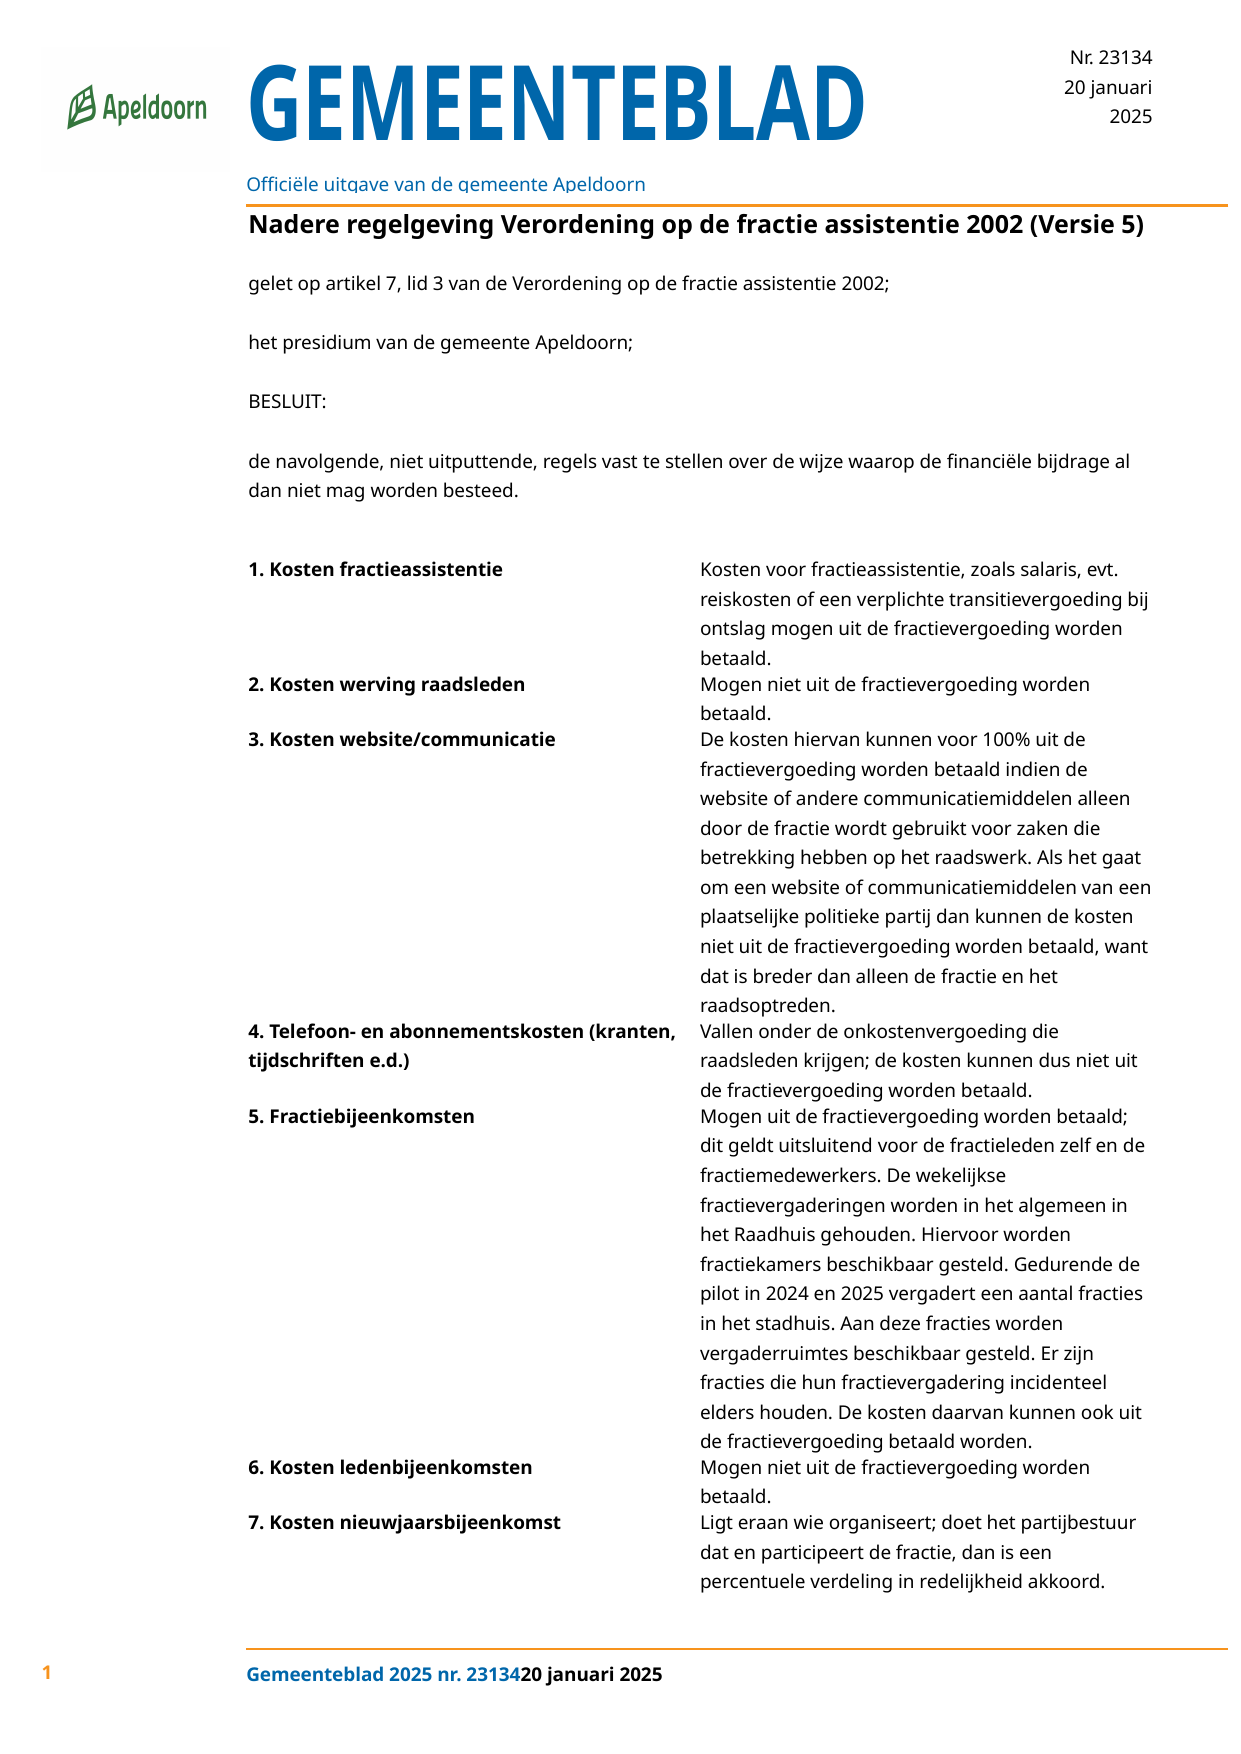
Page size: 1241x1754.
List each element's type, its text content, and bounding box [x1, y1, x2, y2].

table_cell Ligt eraan wie organiseert; doet het partijbestuur dat en participeert de fractie, dan is een percentuele verdeling in redelijkheid akkoord. [700, 1510, 1152, 1594]
text het presidium van de gemeente Apeldoorn; [248, 329, 1152, 355]
table_cell 4. Telefoon- en abonnementskosten (kranten, tijdschriften e.d.) [248, 1018, 700, 1103]
picture [41, 47, 231, 172]
table_cell De kosten hiervan kunnen voor 100% uit de fractievergoeding worden betaald indien de website of andere communicatiemiddelen alleen door de fractie wordt gebruikt voor zaken die betrekking hebben op het raadswerk. Als het gaat om een website of communicatiemiddelen van een plaatselijke politieke partij dan kunnen de kosten niet uit de fractievergoeding worden betaald, want dat is breder dan alleen de fractie en het raadsoptreden. [700, 726, 1152, 1018]
text de navolgende, niet uitputtende, regels vast te stellen over de wijze waarop de financiële bijdrage al dan niet mag worden besteed. [248, 448, 1152, 503]
text BESLUIT: [248, 389, 1152, 414]
table_cell 5. Fractiebijeenkomsten [248, 1103, 700, 1454]
table_cell Mogen uit de fractievergoeding worden betaald; dit geldt uitsluitend voor de fractieleden zelf en de fractiemedewerkers. De wekelijkse fractievergaderingen worden in het algemeen in het Raadhuis gehouden. Hiervoor worden fractiekamers beschikbaar gesteld. Gedurende de pilot in 2024 en 2025 vergadert een aantal fracties in het stadhuis. Aan deze fracties worden vergaderruimtes beschikbaar gesteld. Er zijn fracties die hun fractievergadering incidenteel elders houden. De kosten daarvan kunnen ook uit de fractievergoeding betaald worden. [700, 1103, 1152, 1454]
table_cell Mogen niet uit de fractievergoeding worden betaald. [700, 1454, 1152, 1509]
table_header 1. Kosten fractieassistentie [248, 556, 700, 671]
table_cell 3. Kosten website/communicatie [248, 726, 700, 1018]
text gelet op artikel 7, lid 3 van de Verordening op de fractie assistentie 2002; [248, 270, 1152, 296]
text Nadere regelgeving Verordening op de fractie assistentie 2002 (Versie 5) [248, 207, 1152, 241]
table_cell 2. Kosten werving raadsleden [248, 671, 700, 726]
table_cell 6. Kosten ledenbijeenkomsten [248, 1454, 700, 1509]
table_cell Mogen niet uit de fractievergoeding worden betaald. [700, 671, 1152, 726]
table_header Kosten voor fractieassistentie, zoals salaris, evt. reiskosten of een verplichte transitievergoeding bij ontslag mogen uit de fractievergoeding worden betaald. [700, 556, 1152, 671]
table_cell 7. Kosten nieuwjaarsbijeenkomst [248, 1510, 700, 1594]
table_cell Vallen onder de onkostenvergoeding die raadsleden krijgen; de kosten kunnen dus niet uit de fractievergoeding worden betaald. [700, 1018, 1152, 1103]
